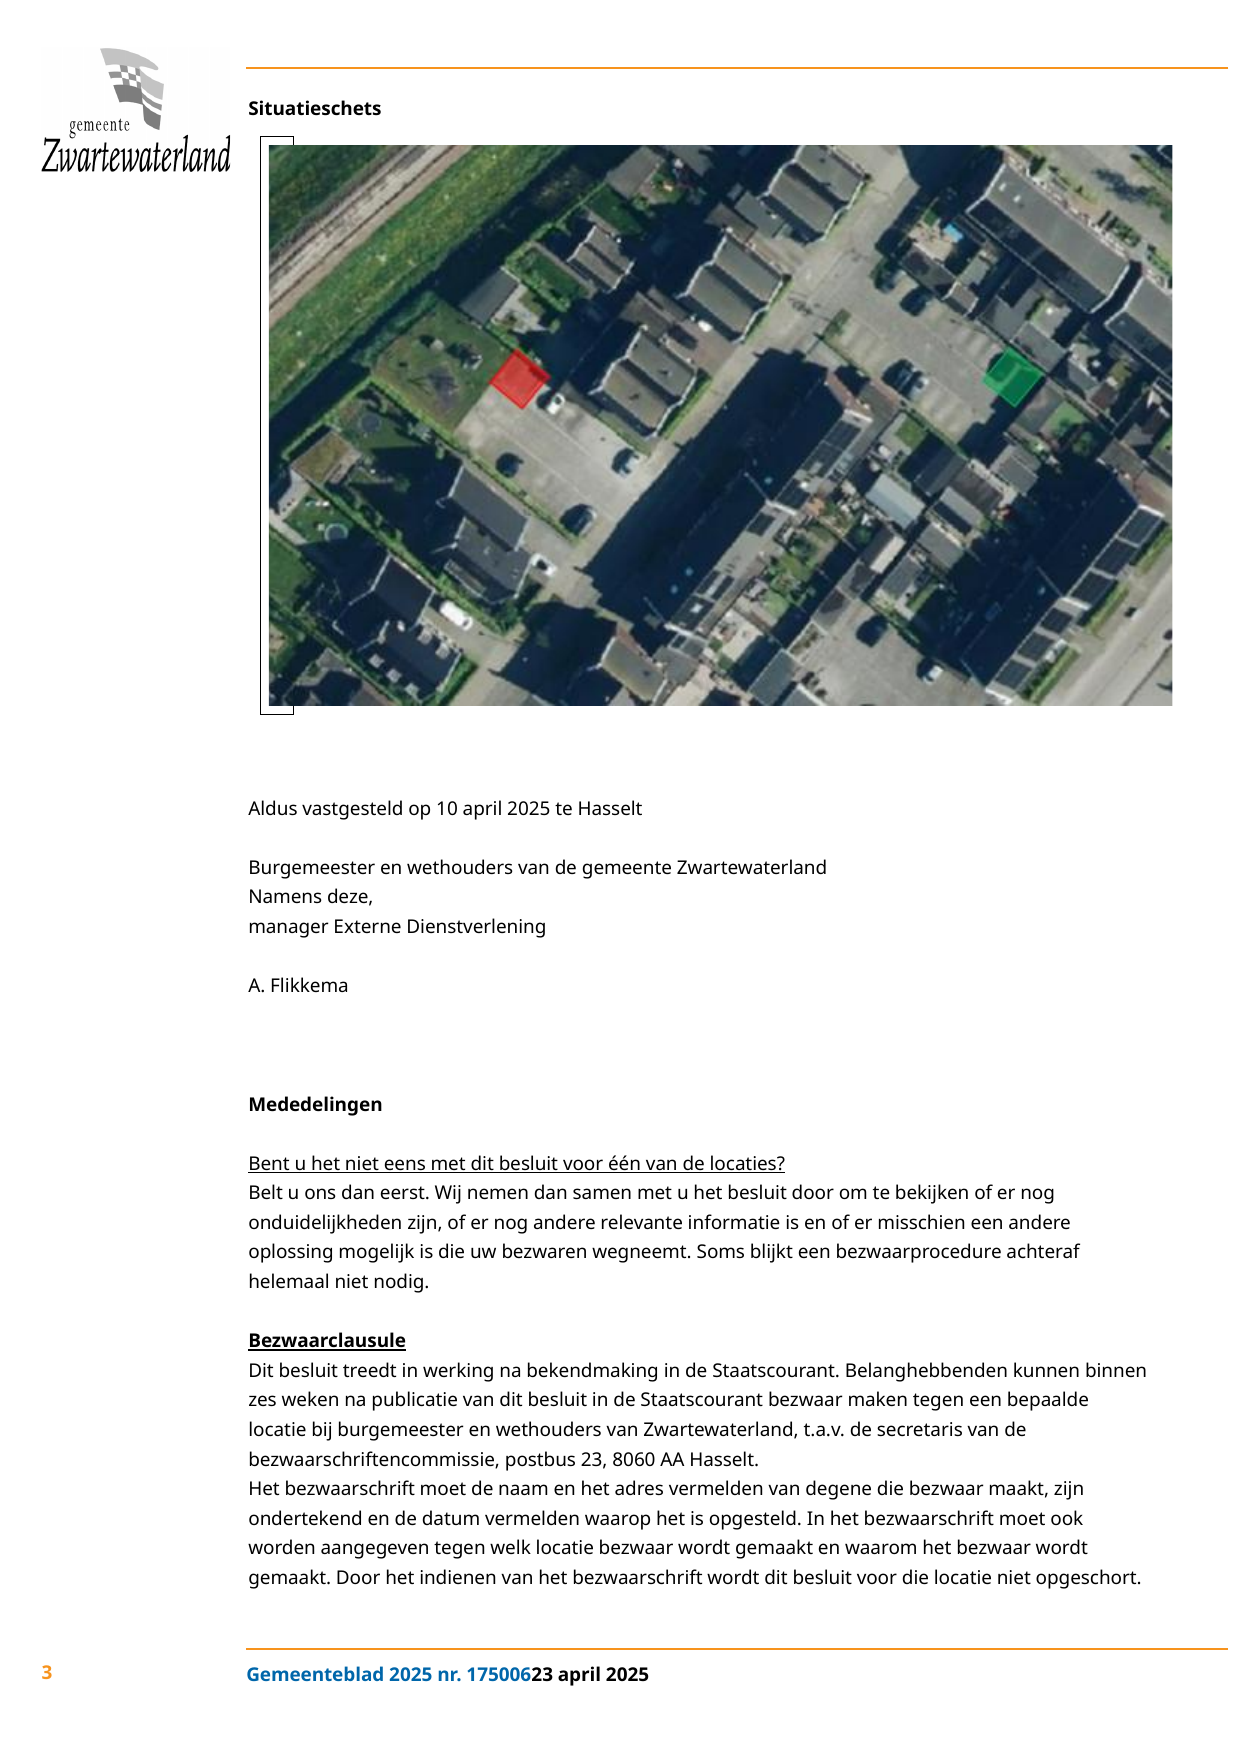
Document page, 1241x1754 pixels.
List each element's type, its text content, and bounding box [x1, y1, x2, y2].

text A. Flikkema [248, 972, 1152, 998]
text Belt u ons dan eerst. Wij nemen dan samen met u het besluit door om te bekijken of er nog onduidelijkheden zijn, of er nog andere relevante informatie is en of er misschien een andere oplossing mogelijk is die uw bezwaren wegneemt. Soms blijkt een bezwaarprocedure achteraf helemaal niet nodig. [248, 1179, 1152, 1294]
text manager Externe Dienstverlening [248, 913, 1152, 939]
text Mededelingen [248, 1091, 1152, 1117]
text Burgemeester en wethouders van de gemeente Zwartewaterland [248, 854, 1152, 880]
picture [268, 145, 1173, 706]
text Namens deze, [248, 884, 1152, 909]
text Bent u het niet eens met dit besluit voor één van de locaties? [248, 1150, 1152, 1176]
text Aldus vastgesteld op 10 april 2025 te Hasselt [248, 795, 1152, 821]
picture [41, 47, 231, 172]
text Dit besluit treedt in werking na bekendmaking in de Staatscourant. Belanghebbenden kunnen binnen zes weken na publicatie van dit besluit in de Staatscourant bezwaar maken tegen een bepaalde locatie bij burgemeester en wethouders van Zwartewaterland, t.a.v. de secretaris van de bezwaarschriftencommissie, postbus 23, 8060 AA Hasselt. [248, 1357, 1152, 1472]
text Het bezwaarschrift moet de naam en het adres vermelden van degene die bezwaar maakt, zijn ondertekend en de datum vermelden waarop het is opgesteld. In het bezwaarschrift moet ook worden aangegeven tegen welk locatie bezwaar wordt gemaakt en waarom het bezwaar wordt gemaakt. Door het indienen van het bezwaarschrift wordt dit besluit voor die locatie niet opgeschort. [248, 1475, 1152, 1590]
text Situatieschets [248, 95, 1152, 121]
text Bezwaarclausule [248, 1327, 1152, 1353]
